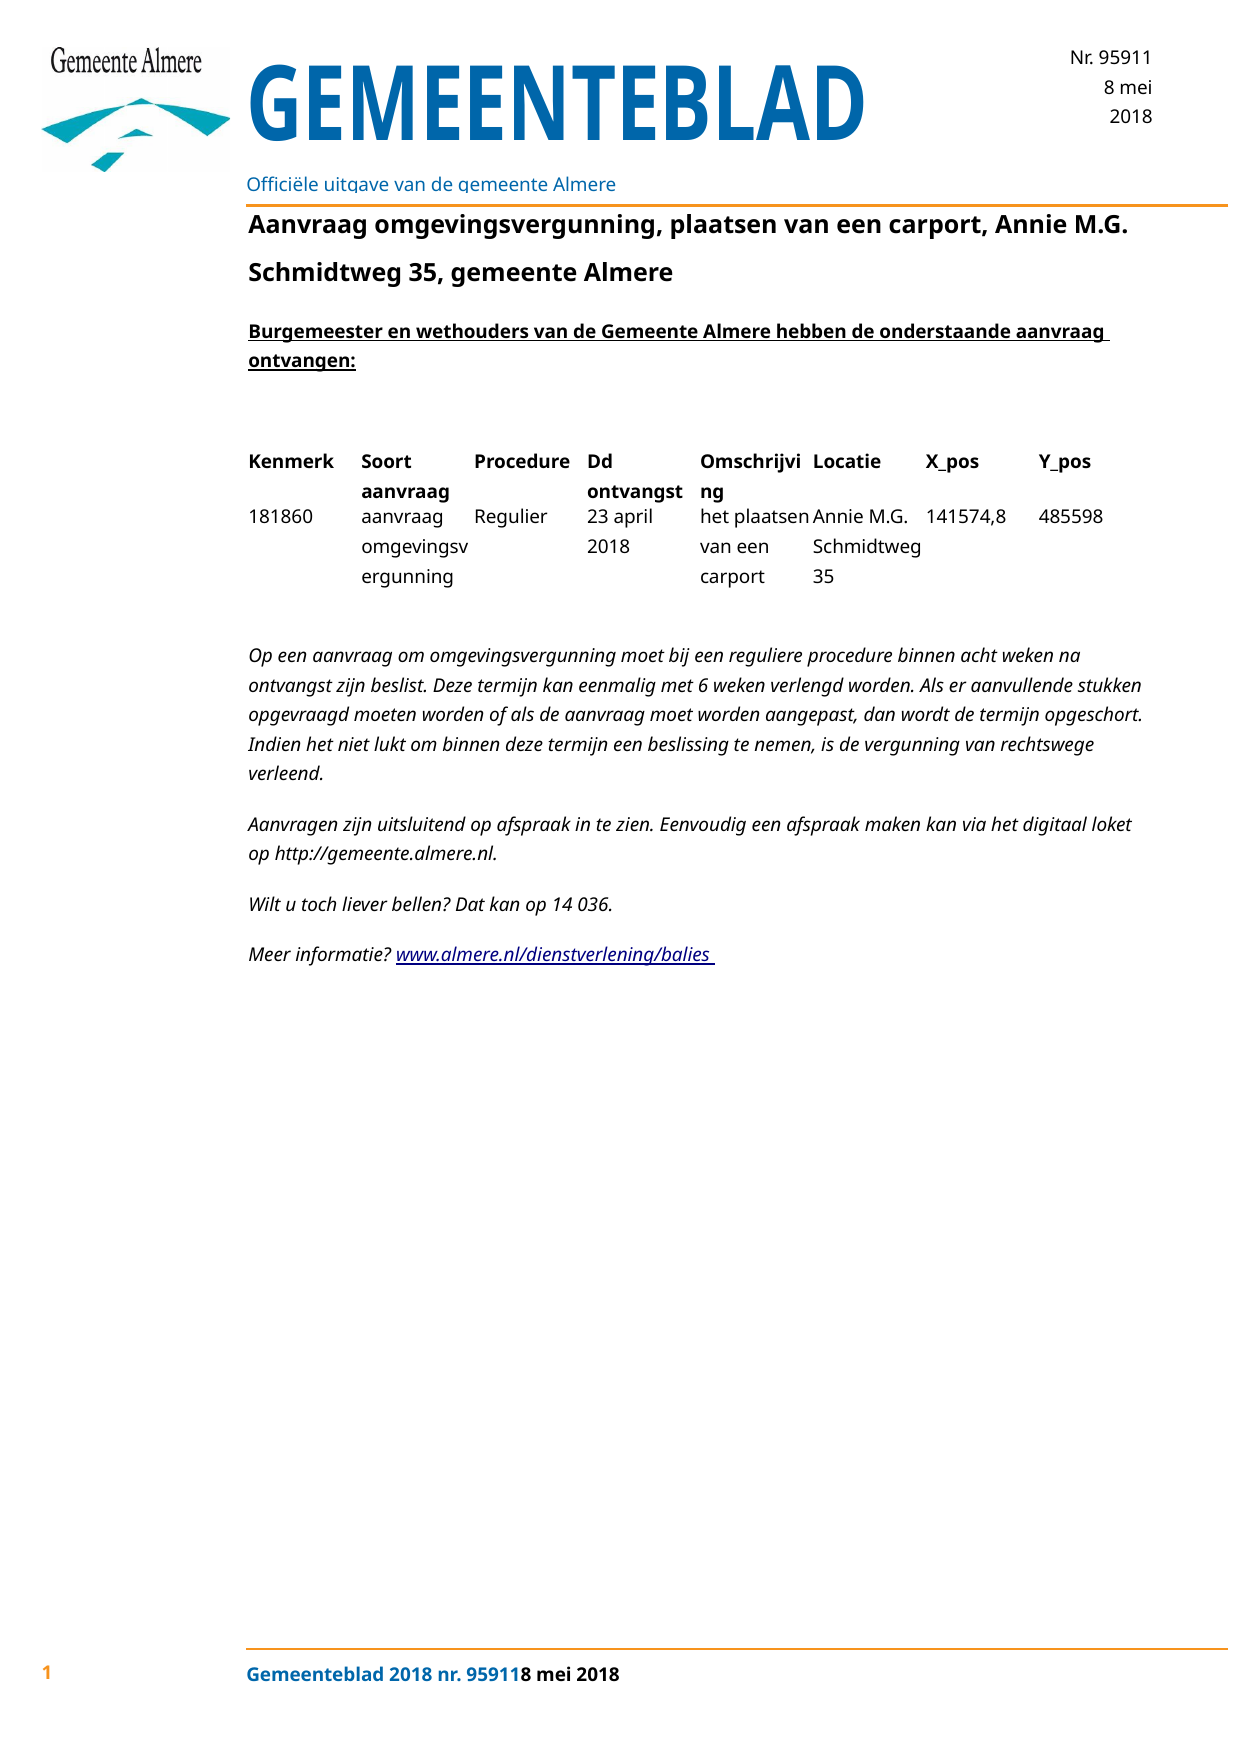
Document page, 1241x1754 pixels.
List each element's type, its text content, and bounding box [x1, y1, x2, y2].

table_cell 23 april 2018 [587, 504, 700, 589]
table_header Locatie [813, 449, 926, 504]
table_header Y_pos [1039, 449, 1152, 504]
table_cell Regulier [474, 504, 587, 589]
text Aanvragen zijn uitsluitend op afspraak in te zien. Eenvoudig een afspraak maken kan via het digitaal loket op http://gemeente.almere.nl. [248, 811, 1152, 866]
table_header Omschrijving [700, 449, 813, 504]
table_header X_pos [926, 449, 1038, 504]
table_cell 485598 [1039, 504, 1152, 589]
text Op een aanvraag om omgevingsvergunning moet bij een reguliere procedure binnen acht weken na ontvangst zijn beslist. Deze termijn kan eenmalig met 6 weken verlengd worden. Als er aanvullende stukken opgevraagd moeten worden of als de aanvraag moet worden aangepast, dan wordt de termijn opgeschort. Indien het niet lukt om binnen deze termijn een beslissing te nemen, is de vergunning van rechtswege verleend. [248, 642, 1152, 786]
text Wilt u toch liever bellen? Dat kan op 14 036. [248, 891, 1152, 917]
picture [41, 47, 231, 172]
table_header Kenmerk [248, 449, 361, 504]
table_cell 141574,8 [926, 504, 1038, 589]
table_header Procedure [474, 449, 587, 504]
table_cell aanvraag omgevingsvergunning [361, 504, 474, 589]
text Aanvraag omgevingsvergunning, plaatsen van een carport, Annie M.G. Schmidtweg 35, gemeente Almere [248, 207, 1152, 288]
table_cell het plaatsen van een carport [700, 504, 813, 589]
table_header Dd ontvangst [587, 449, 700, 504]
table_header Soort aanvraag [361, 449, 474, 504]
text Meer informatie? www.almere.nl/dienstverlening/balies [248, 941, 1152, 967]
text Burgemeester en wethouders van de Gemeente Almere hebben de onderstaande aanvraag ontvangen: [248, 318, 1152, 373]
table_cell Annie M.G. Schmidtweg 35 [813, 504, 926, 589]
table_cell 181860 [248, 504, 361, 589]
